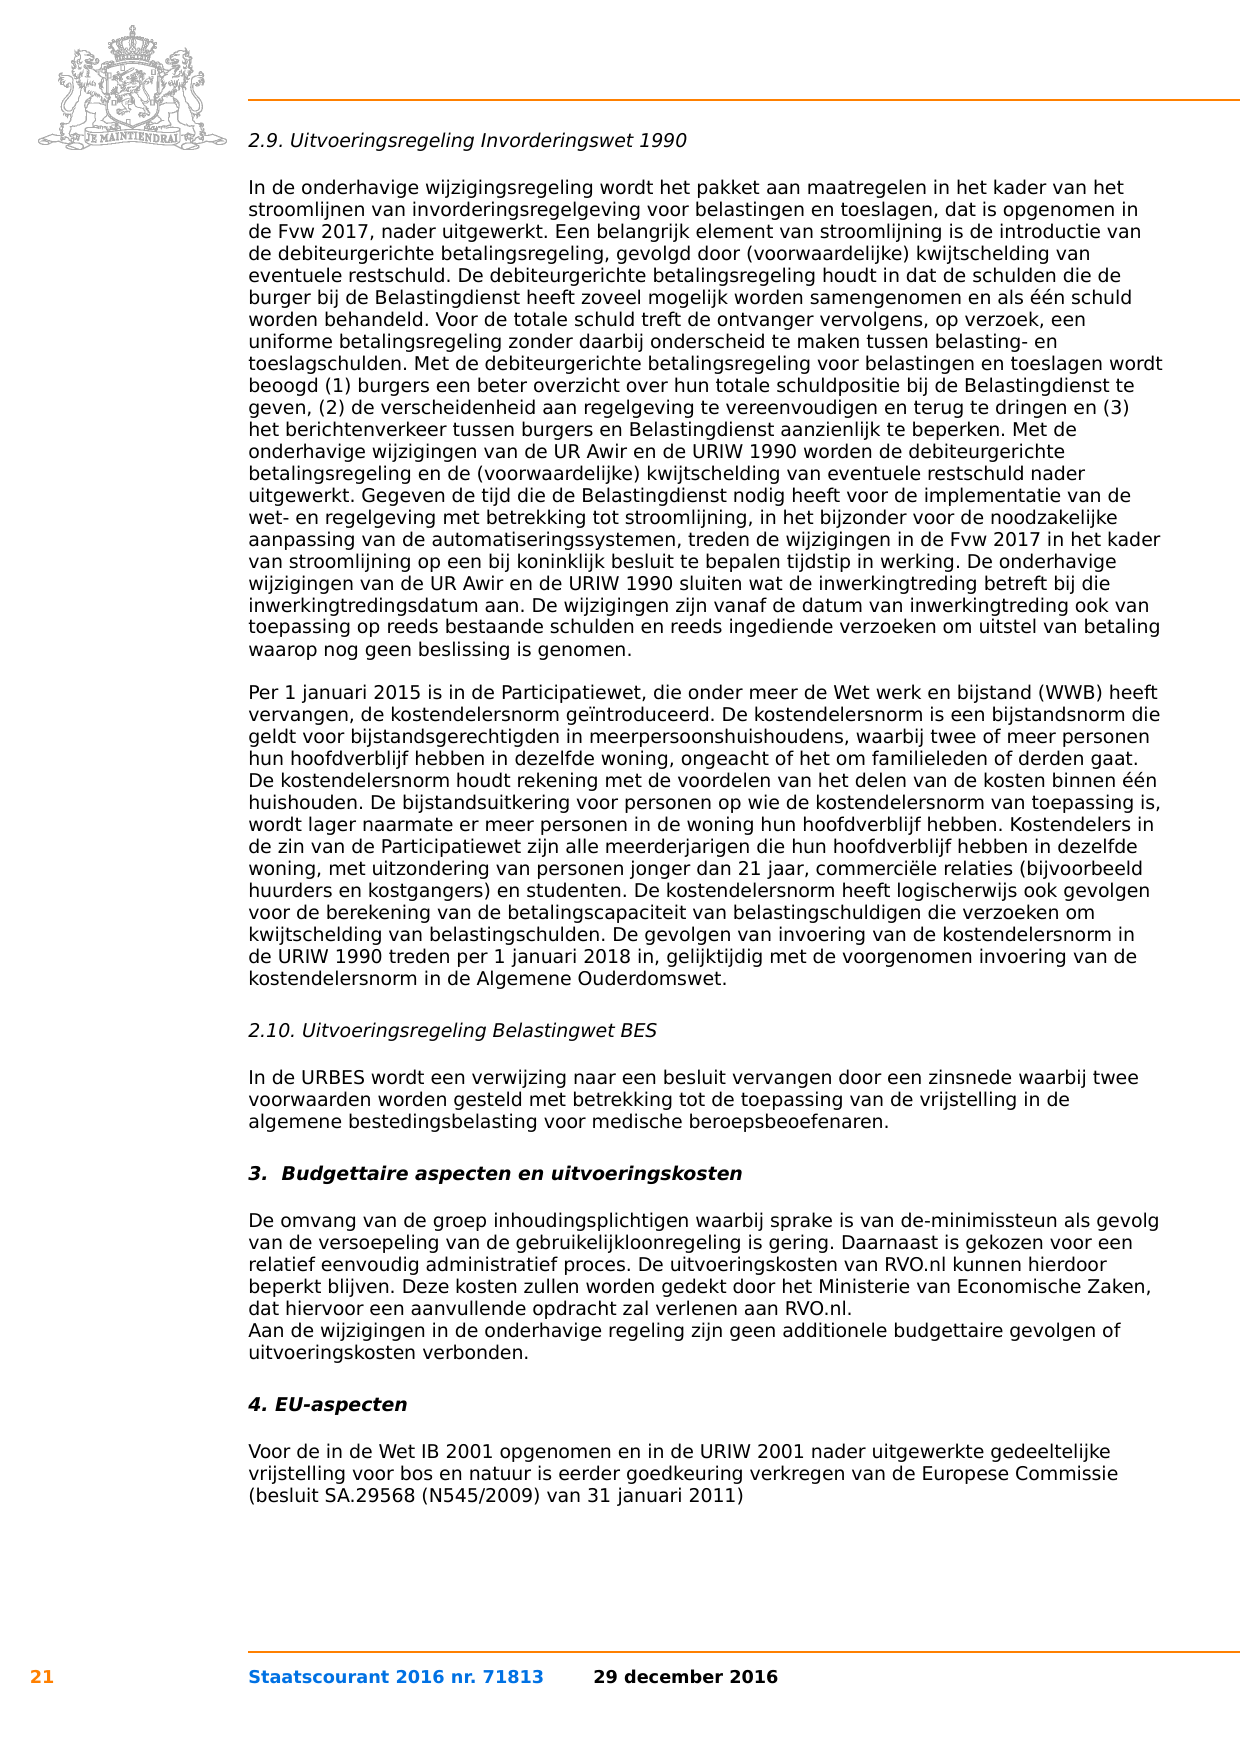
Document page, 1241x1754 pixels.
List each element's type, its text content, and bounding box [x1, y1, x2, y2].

text In de onderhavige wijzigingsregeling wordt het pakket aan maatregelen in het kader van het stroomlijnen van invorderingsregelgeving voor belastingen en toeslagen, dat is opgenomen in de Fvw 2017, nader uitgewerkt. Een belangrijk element van stroomlijning is de introductie van de debiteurgerichte betalingsregeling, gevolgd door (voorwaardelijke) kwijtschelding van eventuele restschuld. De debiteurgerichte betalingsregeling houdt in dat de schulden die de burger bij de Belastingdienst heeft zoveel mogelijk worden samengenomen en als één schuld worden behandeld. Voor de totale schuld treft de ontvanger vervolgens, op verzoek, een uniforme betalingsregeling zonder daarbij onderscheid te maken tussen belasting- en toeslagschulden. Met de debiteurgerichte betalingsregeling voor belastingen en toeslagen wordt beoogd (1) burgers een beter overzicht over hun totale schuldpositie bij de Belastingdienst te geven, (2) de verscheidenheid aan regelgeving te vereenvoudigen en terug te dringen en (3) het berichtenverkeer tussen burgers en Belastingdienst aanzienlijk te beperken. Met de onderhavige wijzigingen van de UR Awir en de URIW 1990 worden de debiteurgerichte betalingsregeling en de (voorwaardelijke) kwijtschelding van eventuele restschuld nader uitgewerkt. Gegeven de tijd die de Belastingdienst nodig heeft voor de implementatie van de wet- en regelgeving met betrekking tot stroomlijning, in het bijzonder voor de noodzakelijke aanpassing van de automatiseringssystemen, treden de wijzigingen in de Fvw 2017 in het kader van stroomlijning op een bij koninklijk besluit te bepalen tijdstip in werking. De onderhavige wijzigingen van de UR Awir en de URIW 1990 sluiten wat de inwerkingtreding betreft bij die inwerkingtredingsdatum aan. De wijzigingen zijn vanaf de datum van inwerkingtreding ook van toepassing op reeds bestaande schulden en reeds ingediende verzoeken om uitstel van betaling waarop nog geen beslissing is genomen. [248, 177, 1163, 660]
subtitle 4. EU-aspecten [248, 1394, 1163, 1416]
subtitle 3. Budgettaire aspecten en uitvoeringskosten [248, 1163, 1163, 1185]
subtitle 2.10. Uitvoeringsregeling Belastingwet BES [248, 1020, 1163, 1042]
text Voor de in de Wet IB 2001 opgenomen en in de URIW 2001 nader uitgewerkte gedeeltelijke vrijstelling voor bos en natuur is eerder goedkeuring verkregen van de Europese Commissie (besluit SA.29568 (N545/2009) van 31 januari 2011) [248, 1441, 1163, 1507]
picture [38, 25, 227, 150]
text Per 1 januari 2015 is in de Participatiewet, die onder meer de Wet werk en bijstand (WWB) heeft vervangen, de kostendelersnorm geïntroduceerd. De kostendelersnorm is een bijstandsnorm die geldt voor bijstandsgerechtigden in meerpersoonshuishoudens, waarbij twee of meer personen hun hoofdverblijf hebben in dezelfde woning, ongeacht of het om familieleden of derden gaat. De kostendelersnorm houdt rekening met de voordelen van het delen van de kosten binnen één huishouden. De bijstandsuitkering voor personen op wie de kostendelersnorm van toepassing is, wordt lager naarmate er meer personen in de woning hun hoofdverblijf hebben. Kostendelers in de zin van de Participatiewet zijn alle meerderjarigen die hun hoofdverblijf hebben in dezelfde woning, met uitzondering van personen jonger dan 21 jaar, commerciële relaties (bijvoorbeeld huurders en kostgangers) en studenten. De kostendelersnorm heeft logischerwijs ook gevolgen voor de berekening van de betalingscapaciteit van belastingschuldigen die verzoeken om kwijtschelding van belastingschulden. De gevolgen van invoering van de kostendelersnorm in de URIW 1990 treden per 1 januari 2018 in, gelijktijdig met de voorgenomen invoering van de kostendelersnorm in de Algemene Ouderdomswet. [248, 682, 1163, 990]
subtitle 2.9. Uitvoeringsregeling Invorderingswet 1990 [248, 130, 1163, 152]
text Aan de wijzigingen in de onderhavige regeling zijn geen additionele budgettaire gevolgen of uitvoeringskosten verbonden. [248, 1320, 1163, 1364]
text In de URBES wordt een verwijzing naar een besluit vervangen door een zinsnede waarbij twee voorwaarden worden gesteld met betrekking tot de toepassing van de vrijstelling in de algemene bestedingsbelasting voor medische beroepsbeoefenaren. [248, 1067, 1163, 1133]
text De omvang van de groep inhoudingsplichtigen waarbij sprake is van de-minimissteun als gevolg van de versoepeling van de gebruikelijkloonregeling is gering. Daarnaast is gekozen voor een relatief eenvoudig administratief proces. De uitvoeringskosten van RVO.nl kunnen hierdoor beperkt blijven. Deze kosten zullen worden gedekt door het Ministerie van Economische Zaken, dat hiervoor een aanvullende opdracht zal verlenen aan RVO.nl. [248, 1210, 1163, 1320]
